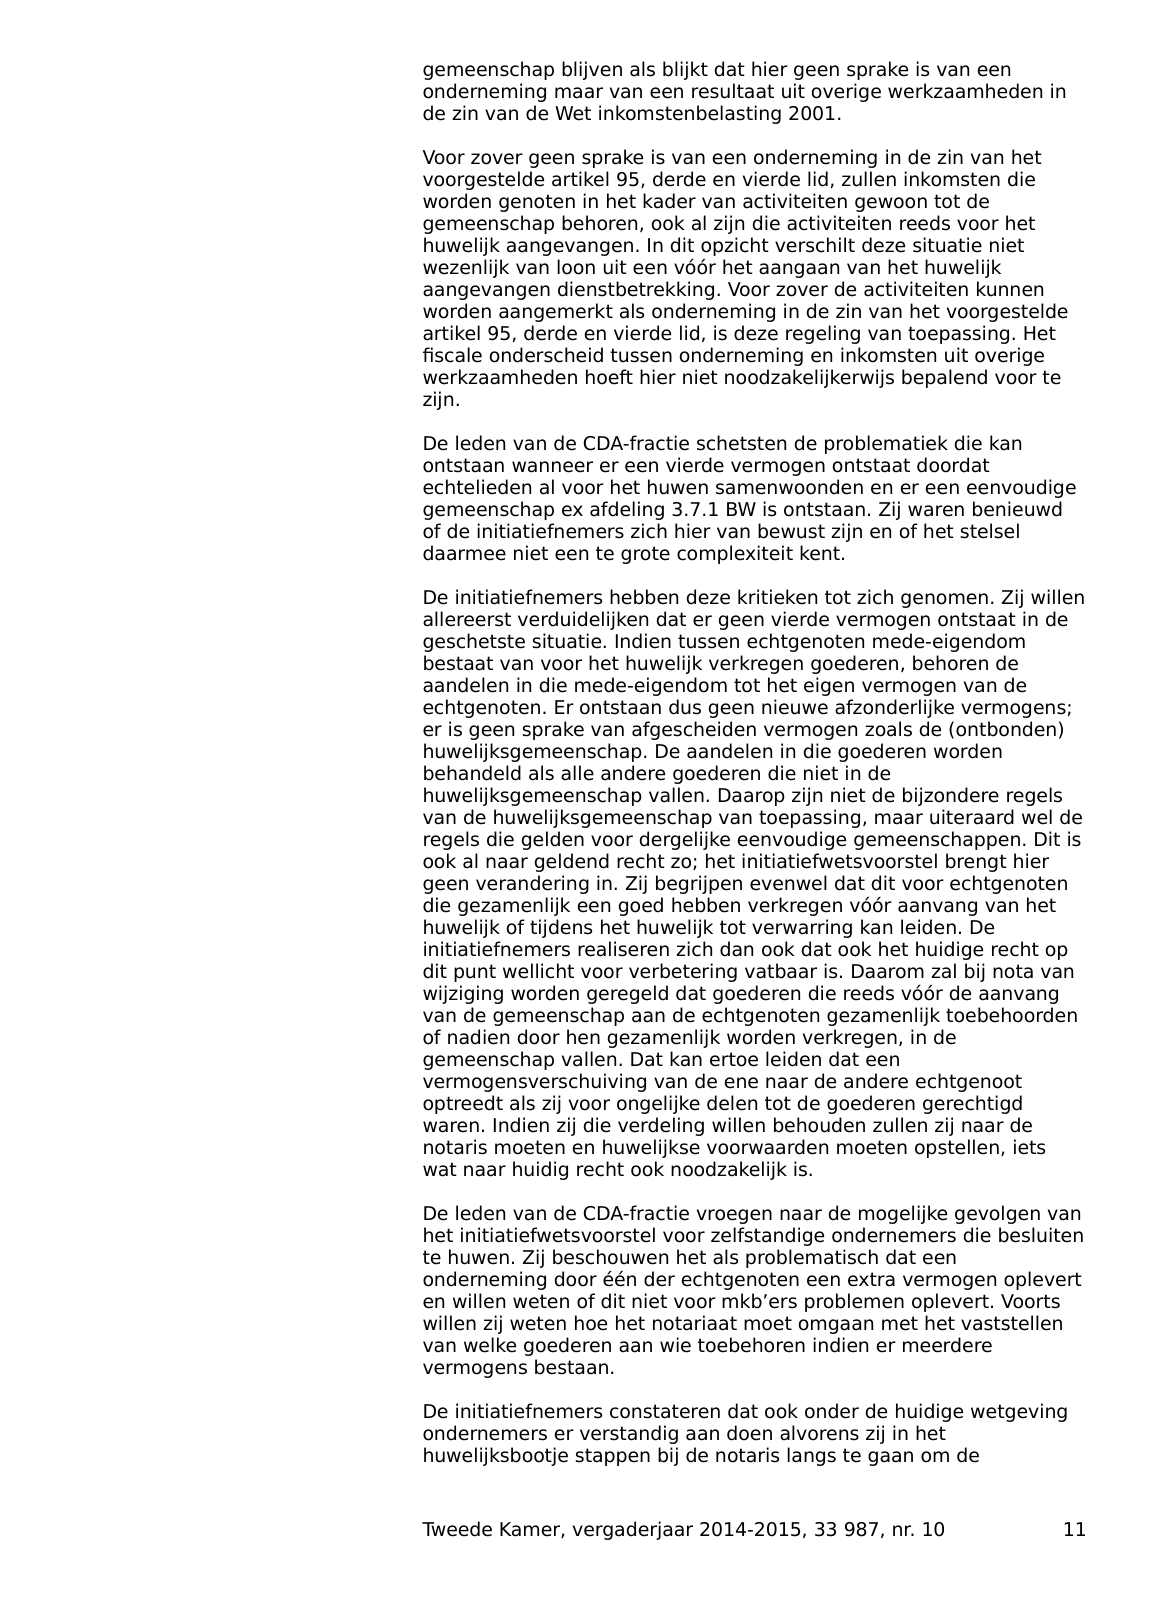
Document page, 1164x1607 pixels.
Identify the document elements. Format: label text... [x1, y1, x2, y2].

text Voor zover geen sprake is van een onderneming in de zin van het voorgestelde artikel 95, derde en vierde lid, zullen inkomsten die worden genoten in het kader van activiteiten gewoon tot de gemeenschap behoren, ook al zijn die activiteiten reeds voor het huwelijk aangevangen. In dit opzicht verschilt deze situatie niet wezenlijk van loon uit een vóór het aangaan van het huwelijk aangevangen dienstbetrekking. Voor zover de activiteiten kunnen worden aangemerkt als onderneming in de zin van het voorgestelde artikel 95, derde en vierde lid, is deze regeling van toepassing. Het fiscale onderscheid tussen onderneming en inkomsten uit overige werkzaamheden hoeft hier niet noodzakelijkerwijs bepalend voor te zijn. [422, 147, 1087, 411]
text De initiatiefnemers hebben deze kritieken tot zich genomen. Zij willen allereerst verduidelijken dat er geen vierde vermogen ontstaat in de geschetste situatie. Indien tussen echtgenoten mede-eigendom bestaat van voor het huwelijk verkregen goederen, behoren de aandelen in die mede-eigendom tot het eigen vermogen van de echtgenoten. Er ontstaan dus geen nieuwe afzonderlijke vermogens; er is geen sprake van afgescheiden vermogen zoals de (ontbonden) huwelijksgemeenschap. De aandelen in die goederen worden behandeld als alle andere goederen die niet in de huwelijksgemeenschap vallen. Daarop zijn niet de bijzondere regels van de huwelijksgemeenschap van toepassing, maar uiteraard wel de regels die gelden voor dergelijke eenvoudige gemeenschappen. Dit is ook al naar geldend recht zo; het initiatiefwetsvoorstel brengt hier geen verandering in. Zij begrijpen evenwel dat dit voor echtgenoten die gezamenlijk een goed hebben verkregen vóór aanvang van het huwelijk of tijdens het huwelijk tot verwarring kan leiden. De initiatiefnemers realiseren zich dan ook dat ook het huidige recht op dit punt wellicht voor verbetering vatbaar is. Daarom zal bij nota van wijziging worden geregeld dat goederen die reeds vóór de aanvang van de gemeenschap aan de echtgenoten gezamenlijk toebehoorden of nadien door hen gezamenlijk worden verkregen, in de gemeenschap vallen. Dat kan ertoe leiden dat een vermogensverschuiving van de ene naar de andere echtgenoot optreedt als zij voor ongelijke delen tot de goederen gerechtigd waren. Indien zij die verdeling willen behouden zullen zij naar de notaris moeten en huwelijkse voorwaarden moeten opstellen, iets wat naar huidig recht ook noodzakelijk is. [422, 587, 1087, 1181]
text De leden van de CDA-fractie schetsten de problematiek die kan ontstaan wanneer er een vierde vermogen ontstaat doordat echtelieden al voor het huwen samenwoonden en er een eenvoudige gemeenschap ex afdeling 3.7.1 BW is ontstaan. Zij waren benieuwd of de initiatiefnemers zich hier van bewust zijn en of het stelsel daarmee niet een te grote complexiteit kent. [422, 433, 1087, 565]
text De leden van de CDA-fractie vroegen naar de mogelijke gevolgen van het initiatiefwetsvoorstel voor zelfstandige ondernemers die besluiten te huwen. Zij beschouwen het als problematisch dat een onderneming door één der echtgenoten een extra vermogen oplevert en willen weten of dit niet voor mkb’ers problemen oplevert. Voorts willen zij weten hoe het notariaat moet omgaan met het vaststellen van welke goederen aan wie toebehoren indien er meerdere vermogens bestaan. [422, 1203, 1087, 1379]
text De initiatiefnemers constateren dat ook onder de huidige wetgeving ondernemers er verstandig aan doen alvorens zij in het huwelijksbootje stappen bij de notaris langs te gaan om de [422, 1401, 1087, 1467]
text gemeenschap blijven als blijkt dat hier geen sprake is van een onderneming maar van een resultaat uit overige werkzaamheden in de zin van de Wet inkomstenbelasting 2001. [422, 59, 1087, 125]
